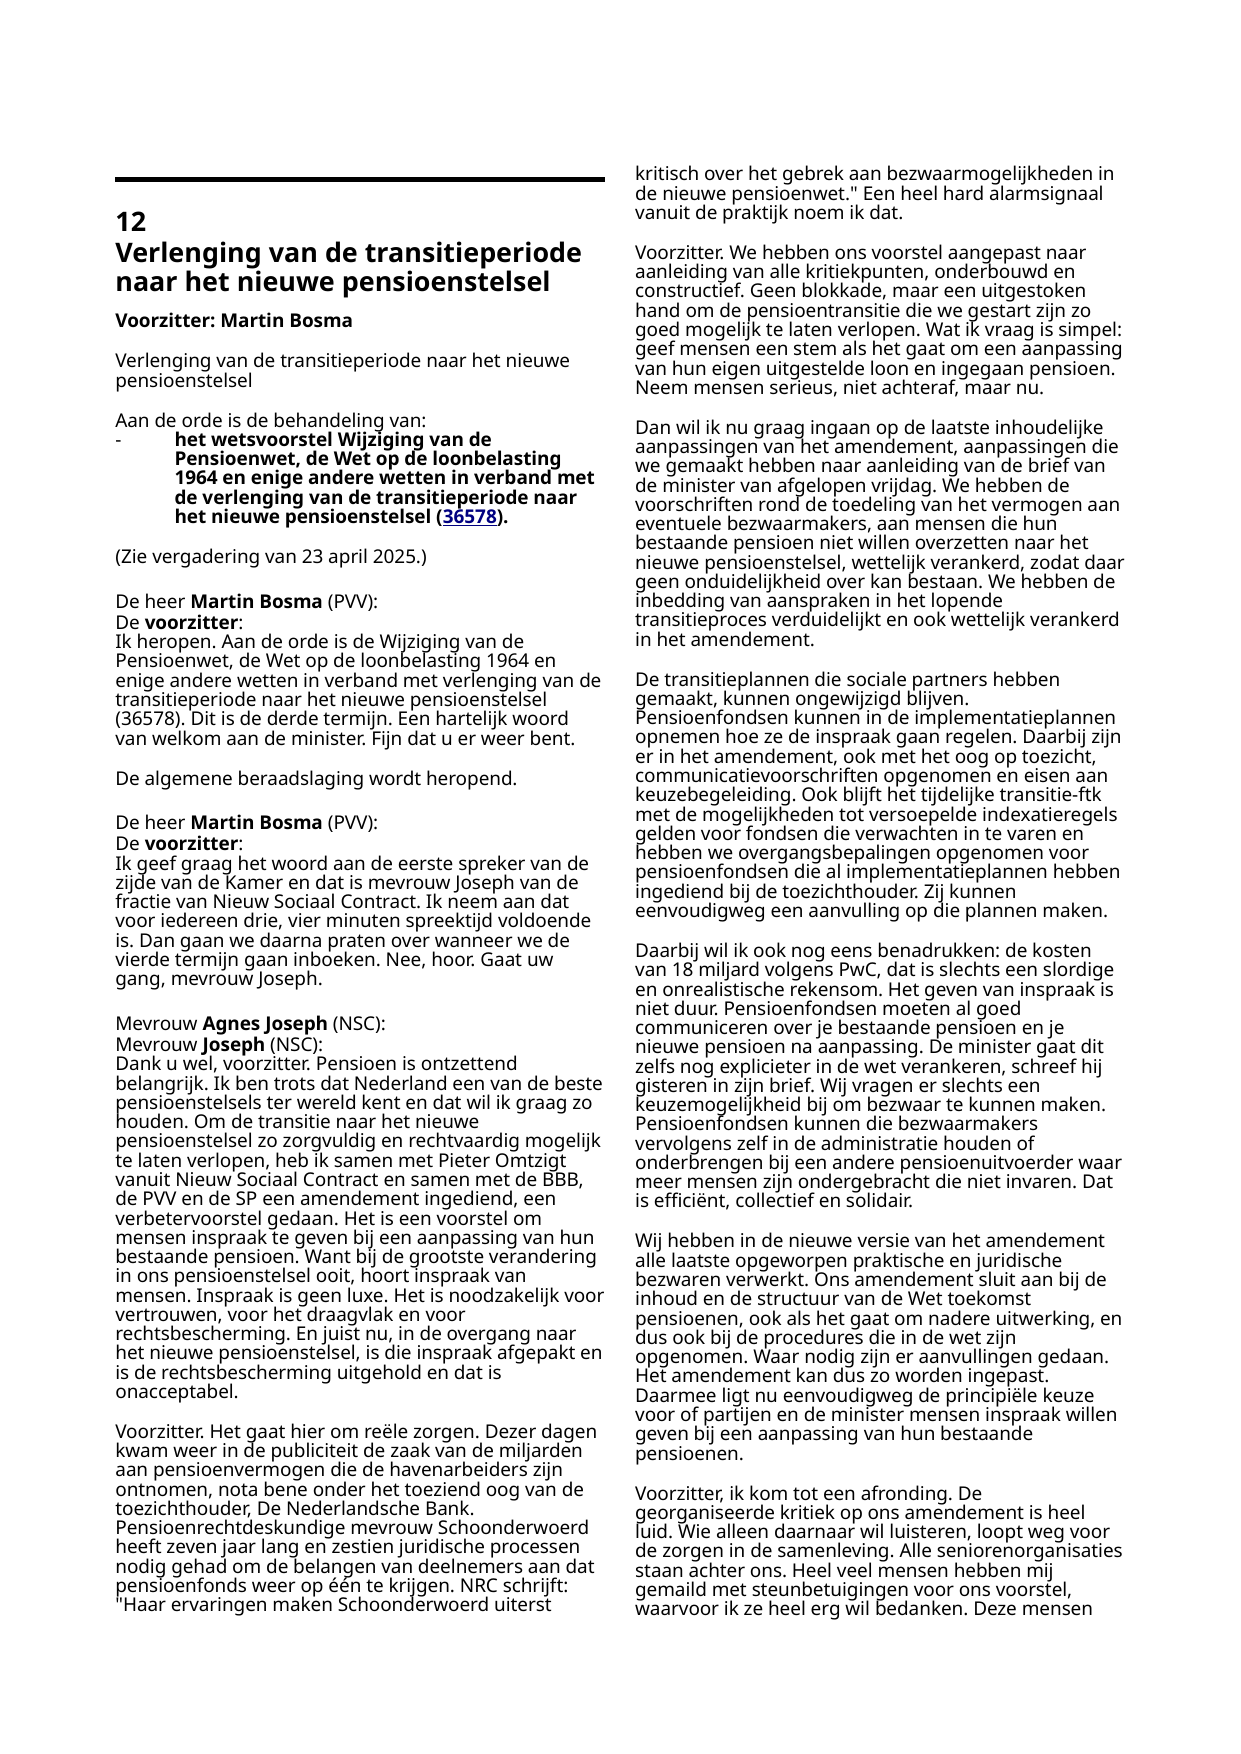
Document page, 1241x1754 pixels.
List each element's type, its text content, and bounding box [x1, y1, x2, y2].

text (Zie vergadering van 23 april 2025.) [115, 548, 605, 567]
text Daarbij wil ik ook nog eens benadrukken: de kosten van 18 miljard volgens PwC, dat is slechts een slordige en onrealistische rekensom. Het geven van inspraak is niet duur. Pensioenfondsen moeten al goed communiceren over je bestaande pensioen en je nieuwe pensioen na aanpassing. De minister gaat dit zelfs nog explicieter in de wet verankeren, schreef hij gisteren in zijn brief. Wij vragen er slechts een keuzemogelijkheid bij om bezwaar te kunnen maken. Pensioenfondsen kunnen die bezwaarmakers vervolgens zelf in de administratie houden of onderbrengen bij een andere pensioenuitvoerder waar meer mensen zijn ondergebracht die niet invaren. Dat is efficiënt, collectief en solidair. [635, 942, 1125, 1212]
text Mevrouw Agnes Joseph (NSC): [115, 1010, 605, 1036]
text Dan wil ik nu graag ingaan op de laatste inhoudelijke aanpassingen van het amendement, aanpassingen die we gemaakt hebben naar aanleiding van de brief van de minister van afgelopen vrijdag. We hebben de voorschriften rond de toedeling van het vermogen aan eventuele bezwaarmakers, aan mensen die hun bestaande pensioen niet willen overzetten naar het nieuwe pensioenstelsel, wettelijk verankerd, zodat daar geen onduidelijkheid over kan bestaan. We hebben de inbedding van aanspraken in het lopende transitieproces verduidelijkt en ook wettelijk verankerd in het amendement. [635, 419, 1125, 650]
text De voorzitter: [115, 835, 605, 854]
text Verlenging van de transitieperiode naar het nieuwe pensioenstelsel [115, 352, 605, 391]
text Ik geef graag het woord aan de eerste spreker van de zijde van de Kamer en dat is mevrouw Joseph van de fractie van Nieuw Sociaal Contract. Ik neem aan dat voor iedereen drie, vier minuten spreektijd voldoende is. Dan gaan we daarna praten over wanneer we de vierde termijn gaan inboeken. Nee, hoor. Gaat uw gang, mevrouw Joseph. [115, 854, 605, 989]
text Mevrouw Joseph (NSC): [115, 1036, 605, 1055]
text Wij hebben in de nieuwe versie van het amendement alle laatste opgeworpen praktische en juridische bezwaren verwerkt. Ons amendement sluit aan bij de inhoud en de structuur van de Wet toekomst pensioenen, ook als het gaat om nadere uitwerking, en dus ook bij de procedures die in de wet zijn opgenomen. Waar nodig zijn er aanvullingen gedaan. Het amendement kan dus zo worden ingepast. Daarmee ligt nu eenvoudigweg de principiële keuze voor of partijen en de minister mensen inspraak willen geven bij een aanpassing van hun bestaande pensioenen. [635, 1232, 1125, 1464]
text De transitieplannen die sociale partners hebben gemaakt, kunnen ongewijzigd blijven. Pensioenfondsen kunnen in de implementatieplannen opnemen hoe ze de inspraak gaan regelen. Daarbij zijn er in het amendement, ook met het oog op toezicht, communicatievoorschriften opgenomen en eisen aan keuzebegeleiding. Ook blijft het tijdelijke transitie-ftk met de mogelijkheden tot versoepelde indexatieregels gelden voor fondsen die verwachten in te varen en hebben we overgangsbepalingen opgenomen voor pensioenfondsen die al implementatieplannen hebben ingediend bij de toezichthouder. Zij kunnen eenvoudigweg een aanvulling op die plannen maken. [635, 671, 1125, 921]
text De heer Martin Bosma (PVV): [115, 809, 605, 835]
text Aan de orde is de behandeling van: [115, 412, 605, 431]
text Verlenging van de transitieperiode naar het nieuwe pensioenstelsel [115, 239, 605, 312]
text Dank u wel, voorzitter. Pensioen is ontzettend belangrijk. Ik ben trots dat Nederland een van de beste pensioenstelsels ter wereld kent en dat wil ik graag zo houden. Om de transitie naar het nieuwe pensioenstelsel zo zorgvuldig en rechtvaardig mogelijk te laten verlopen, heb ik samen met Pieter Omtzigt vanuit Nieuw Sociaal Contract en samen met de BBB, de PVV en de SP een amendement ingediend, een verbetervoorstel gedaan. Het is een voorstel om mensen inspraak te geven bij een aanpassing van hun bestaande pensioen. Want bij de grootste verandering in ons pensioenstelsel ooit, hoort inspraak van mensen. Inspraak is geen luxe. Het is noodzakelijk voor vertrouwen, voor het draagvlak en voor rechtsbescherming. En juist nu, in de overgang naar het nieuwe pensioenstelsel, is die inspraak afgepakt en is de rechtsbescherming uitgehold en dat is onacceptabel. [115, 1055, 605, 1402]
text Voorzitter. Het gaat hier om reële zorgen. Dezer dagen kwam weer in de publiciteit de zaak van de miljarden aan pensioenvermogen die de havenarbeiders zijn ontnomen, nota bene onder het toeziend oog van de toezichthouder, De Nederlandsche Bank. Pensioenrechtdeskundige mevrouw Schoonderwoerd heeft zeven jaar lang en zestien juridische processen nodig gehad om de belangen van deelnemers aan dat pensioenfonds weer op één te krijgen. NRC schrijft: "Haar ervaringen maken Schoonderwoerd uiterst [115, 1423, 605, 1616]
text De algemene beraadslaging wordt heropend. [115, 769, 605, 789]
text De heer Martin Bosma (PVV): [115, 588, 605, 614]
text Voorzitter, ik kom tot een afronding. De georganiseerde kritiek op ons amendement is heel luid. Wie alleen daarnaar wil luisteren, loopt weg voor de zorgen in de samenleving. Alle seniorenorganisaties staan achter ons. Heel veel mensen hebben mij gemaild met steunbetuigingen voor ons voorstel, waarvoor ik ze heel erg wil bedanken. Deze mensen [635, 1484, 1125, 1619]
text kritisch over het gebrek aan bezwaarmogelijkheden in de nieuwe pensioenwet." Een heel hard alarmsignaal vanuit de praktijk noem ik dat. [635, 165, 1125, 223]
text Voorzitter. We hebben ons voorstel aangepast naar aanleiding van alle kritiekpunten, onderbouwd en constructief. Geen blokkade, maar een uitgestoken hand om de pensioentransitie die we gestart zijn zo goed mogelijk te laten verlopen. Wat ik vraag is simpel: geef mensen een stem als het gaat om een aanpassing van hun eigen uitgestelde loon en ingegaan pensioen. Neem mensen serieus, niet achteraf, maar nu. [635, 244, 1125, 398]
text Voorzitter: Martin Bosma [115, 312, 605, 332]
text Ik heropen. Aan de orde is de Wijziging van de Pensioenwet, de Wet op de loonbelasting 1964 en enige andere wetten in verband met verlenging van de transitieperiode naar het nieuwe pensioenstelsel (36578). Dit is de derde termijn. Een hartelijk woord van welkom aan de minister. Fijn dat u er weer bent. [115, 633, 605, 749]
text 12 [115, 203, 605, 239]
text De voorzitter: [115, 614, 605, 633]
list het wetsvoorstel Wijziging van de Pensioenwet, de Wet op de loonbelasting 1964 en enige andere wetten in verband met de verlenging van de transitieperiode naar het nieuwe pensioenstelsel (36578). [115, 431, 605, 527]
